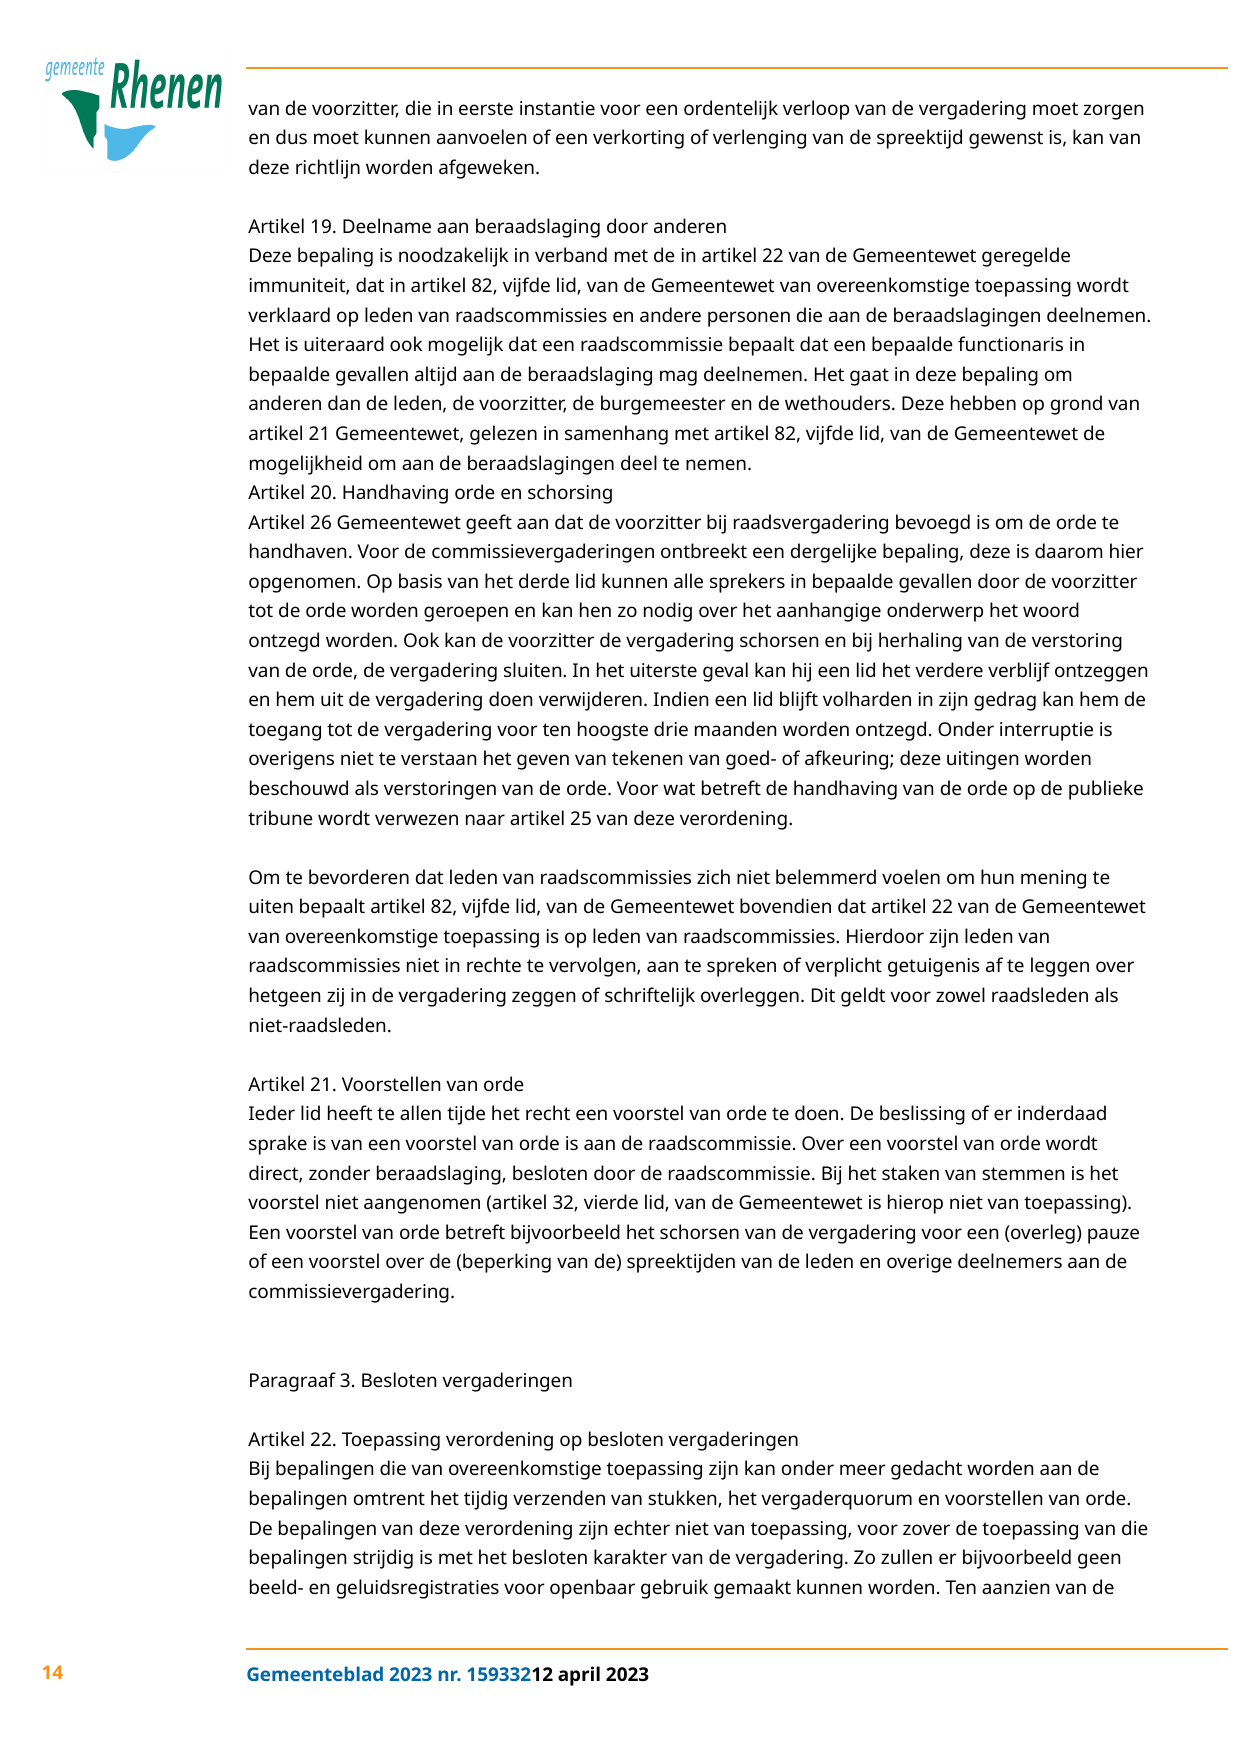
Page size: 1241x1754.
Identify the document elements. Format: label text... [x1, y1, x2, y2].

picture [41, 47, 231, 172]
text Artikel 21. Voorstellen van orde [248, 1071, 1152, 1097]
text Ieder lid heeft te allen tijde het recht een voorstel van orde te doen. De beslissing of er inderdaad sprake is van een voorstel van orde is aan de raadscommissie. Over een voorstel van orde wordt direct, zonder beraadslaging, besloten door de raadscommissie. Bij het staken van stemmen is het voorstel niet aangenomen (artikel 32, vierde lid, van de Gemeentewet is hierop niet van toepassing). Een voorstel van orde betreft bijvoorbeeld het schorsen van de vergadering voor een (overleg) pauze of een voorstel over de (beperking van de) spreektijden van de leden en overige deelnemers aan de commissievergadering. [248, 1101, 1152, 1304]
text Artikel 19. Deelname aan beraadslaging door anderen [248, 213, 1152, 239]
text Bij bepalingen die van overeenkomstige toepassing zijn kan onder meer gedacht worden aan de bepalingen omtrent het tijdig verzenden van stukken, het vergaderquorum en voorstellen van orde. De bepalingen van deze verordening zijn echter niet van toepassing, voor zover de toepassing van die bepalingen strijdig is met het besloten karakter van de vergadering. Zo zullen er bijvoorbeeld geen beeld- en geluidsregistraties voor openbaar gebruik gemaakt kunnen worden. Ten aanzien van de [248, 1456, 1152, 1600]
text Paragraaf 3. Besloten vergaderingen [248, 1367, 1152, 1393]
text Artikel 20. Handhaving orde en schorsing [248, 479, 1152, 505]
text Artikel 22. Toepassing verordening op besloten vergaderingen [248, 1426, 1152, 1452]
text Om te bevorderen dat leden van raadscommissies zich niet belemmerd voelen om hun mening te uiten bepaalt artikel 82, vijfde lid, van de Gemeentewet bovendien dat artikel 22 van de Gemeentewet van overeenkomstige toepassing is op leden van raadscommissies. Hierdoor zijn leden van raadscommissies niet in rechte te vervolgen, aan te spreken of verplicht getuigenis af te leggen over hetgeen zij in de vergadering zeggen of schriftelijk overleggen. Dit geldt voor zowel raadsleden als niet-raadsleden. [248, 864, 1152, 1038]
text van de voorzitter, die in eerste instantie voor een ordentelijk verloop van de vergadering moet zorgen en dus moet kunnen aanvoelen of een verkorting of verlenging van de spreektijd gewenst is, kan van deze richtlijn worden afgeweken. [248, 95, 1152, 180]
text Artikel 26 Gemeentewet geeft aan dat de voorzitter bij raadsvergadering bevoegd is om de orde te handhaven. Voor de commissievergaderingen ontbreekt een dergelijke bepaling, deze is daarom hier opgenomen. Op basis van het derde lid kunnen alle sprekers in bepaalde gevallen door de voorzitter tot de orde worden geroepen en kan hen zo nodig over het aanhangige onderwerp het woord ontzegd worden. Ook kan de voorzitter de vergadering schorsen en bij herhaling van de verstoring van de orde, de vergadering sluiten. In het uiterste geval kan hij een lid het verdere verblijf ontzeggen en hem uit de vergadering doen verwijderen. Indien een lid blijft volharden in zijn gedrag kan hem de toegang tot de vergadering voor ten hoogste drie maanden worden ontzegd. Onder interruptie is overigens niet te verstaan het geven van tekenen van goed- of afkeuring; deze uitingen worden beschouwd als verstoringen van de orde. Voor wat betreft de handhaving van de orde op de publieke tribune wordt verwezen naar artikel 25 van deze verordening. [248, 509, 1152, 831]
text Deze bepaling is noodzakelijk in verband met de in artikel 22 van de Gemeentewet geregelde immuniteit, dat in artikel 82, vijfde lid, van de Gemeentewet van overeenkomstige toepassing wordt verklaard op leden van raadscommissies en andere personen die aan de beraadslagingen deelnemen. Het is uiteraard ook mogelijk dat een raadscommissie bepaalt dat een bepaalde functionaris in bepaalde gevallen altijd aan de beraadslaging mag deelnemen. Het gaat in deze bepaling om anderen dan de leden, de voorzitter, de burgemeester en de wethouders. Deze hebben op grond van artikel 21 Gemeentewet, gelezen in samenhang met artikel 82, vijfde lid, van de Gemeentewet de mogelijkheid om aan de beraadslagingen deel te nemen. [248, 243, 1152, 476]
